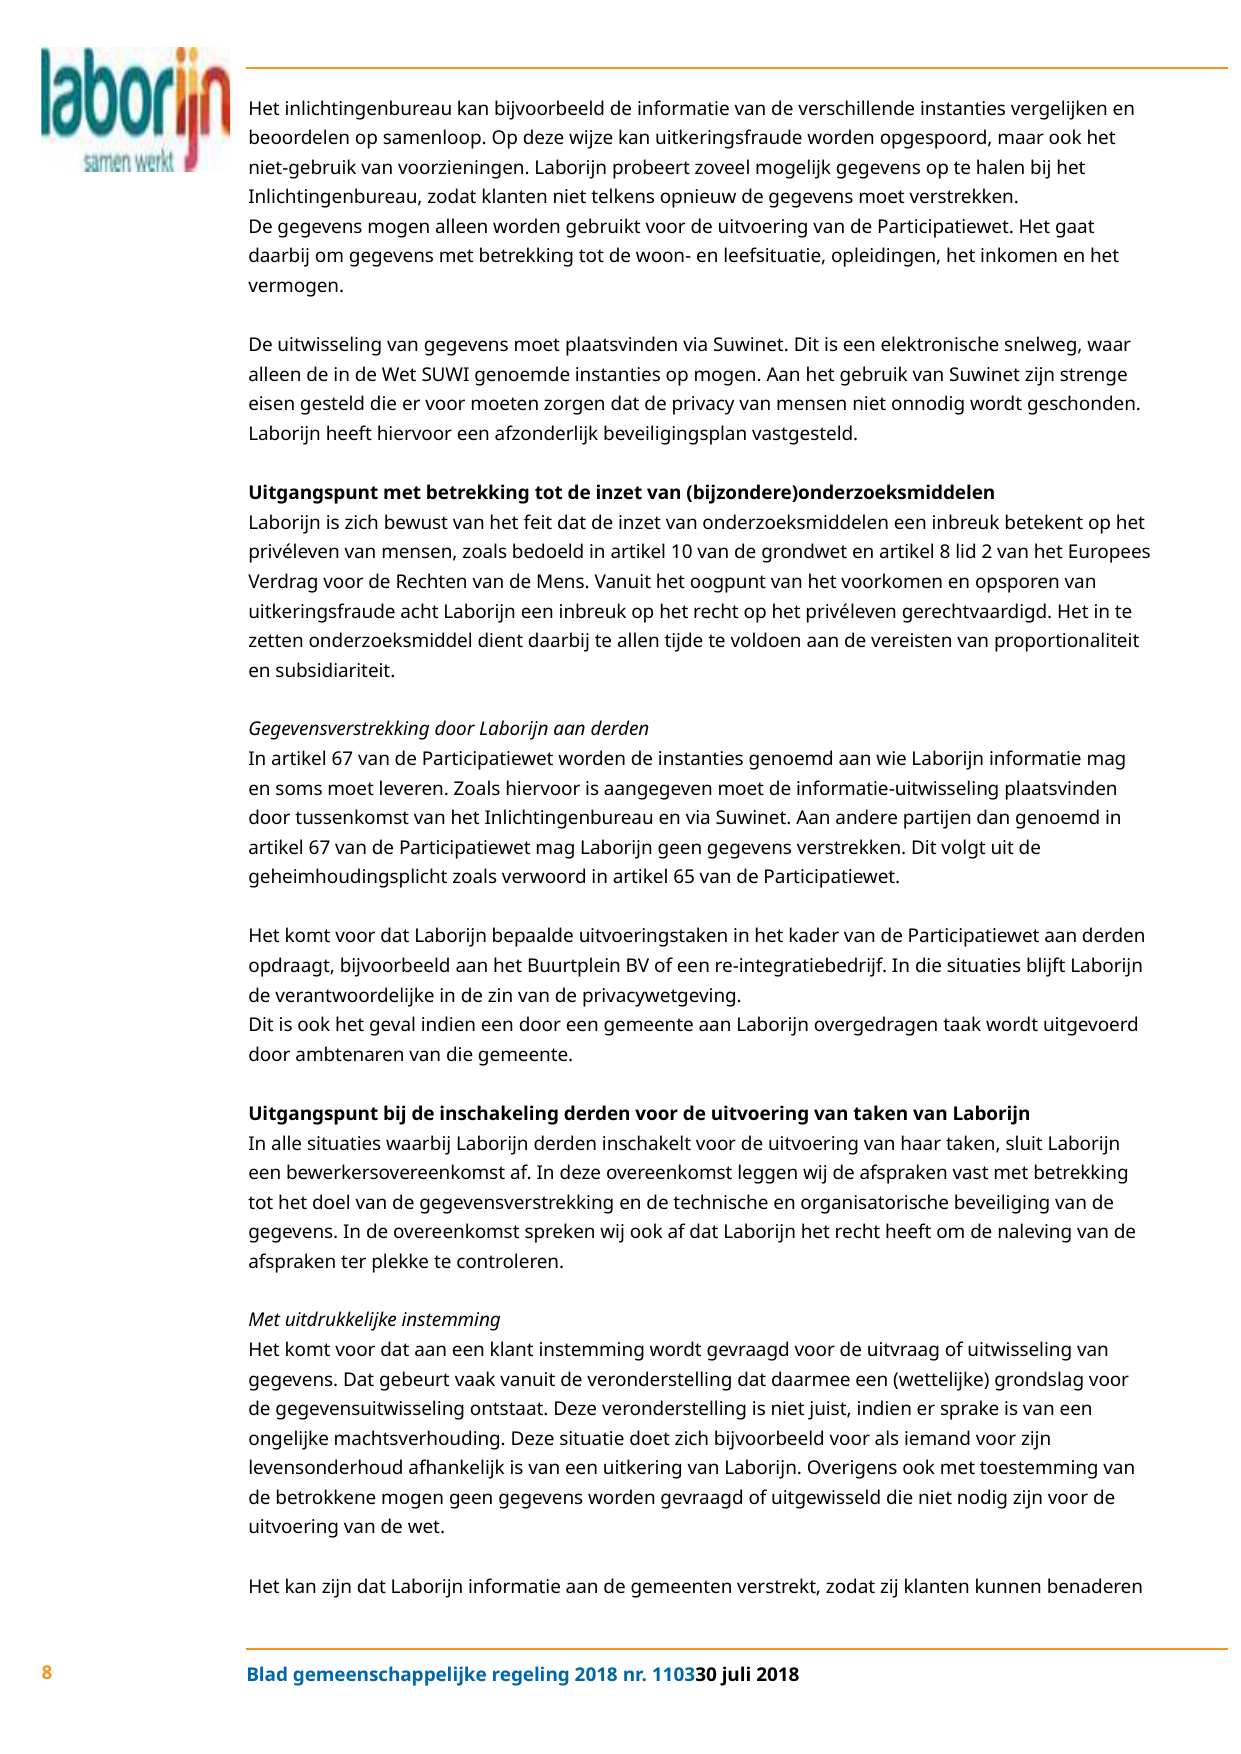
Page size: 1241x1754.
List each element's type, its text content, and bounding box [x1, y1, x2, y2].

table_header Uitgangspunt bij de inschakeling derden voor de uitvoering van taken van Laborijn In alle situaties waarbij Laborijn derden inschakelt voor de uitvoering van haar taken, sluit Laborijn een bewerkersovereenkomst af. In deze overeenkomst leggen wij de afspraken vast met betrekking tot het doel van de gegevensverstrekking en de technische en organisatorische beveiliging van de gegevens. In de overeenkomst spreken wij ook af dat Laborijn het recht heeft om de naleving van de afspraken ter plekke te controleren. [248, 1100, 1152, 1274]
text In artikel 67 van de Participatiewet worden de instanties genoemd aan wie Laborijn informatie mag en soms moet leveren. Zoals hiervoor is aangegeven moet de informatie-uitwisseling plaatsvinden door tussenkomst van het Inlichtingenbureau en via Suwinet. Aan andere partijen dan genoemd in artikel 67 van de Participatiewet mag Laborijn geen gegevens verstrekken. Dit volgt uit de geheimhoudingsplicht zoals verwoord in artikel 65 van de Participatiewet. [248, 745, 1152, 889]
text Dit is ook het geval indien een door een gemeente aan Laborijn overgedragen taak wordt uitgevoerd door ambtenaren van die gemeente. [248, 1011, 1152, 1067]
text Het komt voor dat aan een klant instemming wordt gevraagd voor de uitvraag of uitwisseling van gegevens. Dat gebeurt vaak vanuit de veronderstelling dat daarmee een (wettelijke) grondslag voor de gegevensuitwisseling ontstaat. Deze veronderstelling is niet juist, indien er sprake is van een ongelijke machtsverhouding. Deze situatie doet zich bijvoorbeeld voor als iemand voor zijn levensonderhoud afhankelijk is van een uitkering van Laborijn. Overigens ook met toestemming van de betrokkene mogen geen gegevens worden gevraagd of uitgewisseld die niet nodig zijn voor de uitvoering van de wet. [248, 1336, 1152, 1539]
text De uitwisseling van gegevens moet plaatsvinden via Suwinet. Dit is een elektronische snelweg, waar alleen de in de Wet SUWI genoemde instanties op mogen. Aan het gebruik van Suwinet zijn strenge eisen gesteld die er voor moeten zorgen dat de privacy van mensen niet onnodig wordt geschonden. Laborijn heeft hiervoor een afzonderlijk beveiligingsplan vastgesteld. [248, 331, 1152, 446]
text Met uitdrukkelijke instemming [248, 1307, 1152, 1332]
text Gegevensverstrekking door Laborijn aan derden [248, 716, 1152, 741]
text De gegevens mogen alleen worden gebruikt voor de uitvoering van de Participatiewet. Het gaat daarbij om gegevens met betrekking tot de woon- en leefsituatie, opleidingen, het inkomen en het vermogen. [248, 213, 1152, 298]
picture [41, 47, 231, 172]
text Het kan zijn dat Laborijn informatie aan de gemeenten verstrekt, zodat zij klanten kunnen benaderen [248, 1573, 1152, 1599]
text Het inlichtingenbureau kan bijvoorbeeld de informatie van de verschillende instanties vergelijken en beoordelen op samenloop. Op deze wijze kan uitkeringsfraude worden opgespoord, maar ook het niet-gebruik van voorzieningen. Laborijn probeert zoveel mogelijk gegevens op te halen bij het Inlichtingenbureau, zodat klanten niet telkens opnieuw de gegevens moet verstrekken. [248, 95, 1152, 209]
text Het komt voor dat Laborijn bepaalde uitvoeringstaken in het kader van de Participatiewet aan derden opdraagt, bijvoorbeeld aan het Buurtplein BV of een re-integratiebedrijf. In die situaties blijft Laborijn de verantwoordelijke in de zin van de privacywetgeving. [248, 923, 1152, 1007]
table_header Uitgangspunt met betrekking tot de inzet van (bijzondere)onderzoeksmiddelen Laborijn is zich bewust van het feit dat de inzet van onderzoeksmiddelen een inbreuk betekent op het privéleven van mensen, zoals bedoeld in artikel 10 van de grondwet en artikel 8 lid 2 van het Europees Verdrag voor de Rechten van de Mens. Vanuit het oogpunt van het voorkomen en opsporen van uitkeringsfraude acht Laborijn een inbreuk op het recht op het privéleven gerechtvaardigd. Het in te zetten onderzoeksmiddel dient daarbij te allen tijde te voldoen aan de vereisten van proportionaliteit en subsidiariteit. [248, 480, 1152, 683]
